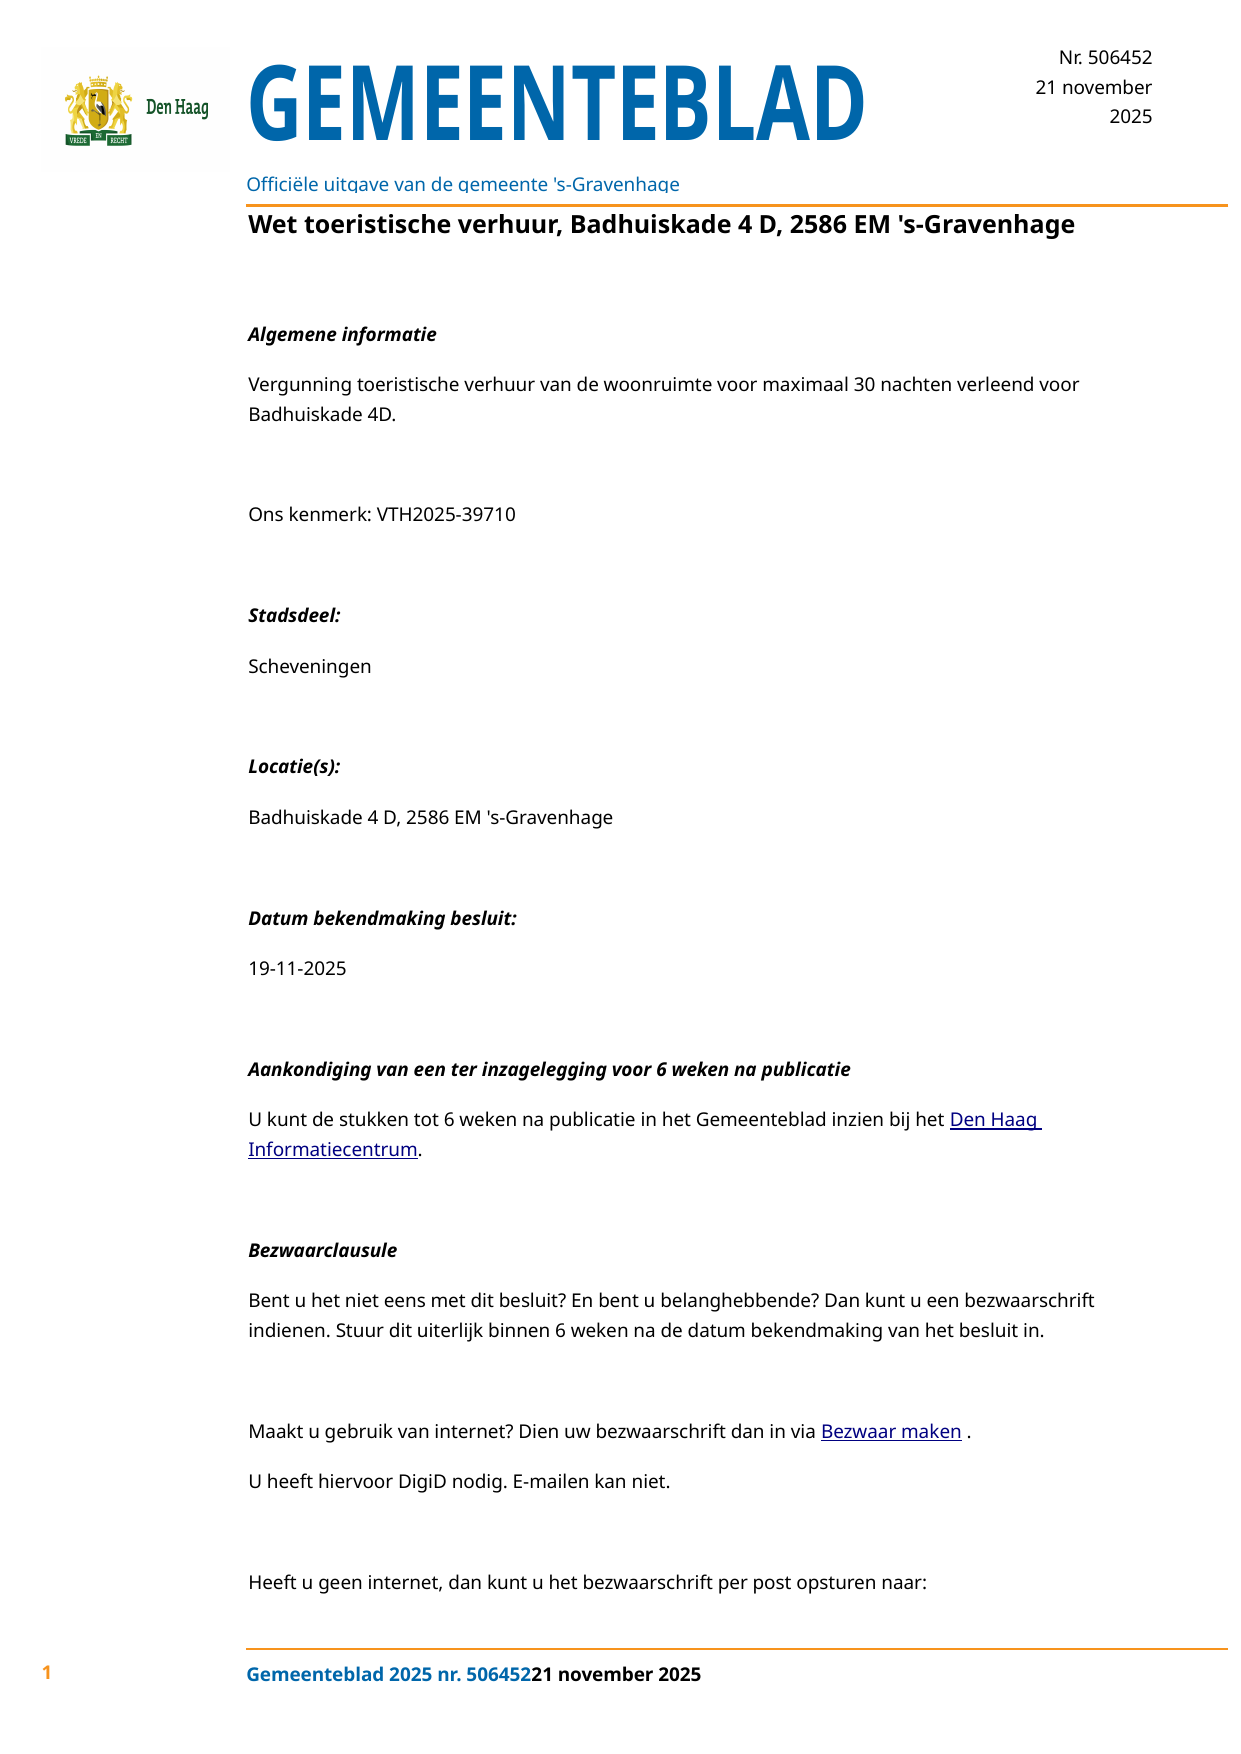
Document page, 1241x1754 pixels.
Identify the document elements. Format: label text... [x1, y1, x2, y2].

picture [41, 47, 231, 172]
text Maakt u gebruik van internet? Dien uw bezwaarschrift dan in via Bezwaar maken . [248, 1418, 1152, 1443]
text Scheveningen [248, 653, 1152, 678]
text Ons kenmerk: VTH2025-39710 [248, 502, 1152, 527]
text Heeft u geen internet, dan kunt u het bezwaarschrift per post opsturen naar: [248, 1569, 1152, 1595]
text 19-11-2025 [248, 955, 1152, 981]
text Aankondiging van een ter inzagelegging voor 6 weken na publicatie [248, 1056, 1152, 1082]
text Wet toeristische verhuur, Badhuiskade 4 D, 2586 EM 's-Gravenhage [248, 207, 1152, 241]
text Stadsdeel: [248, 602, 1152, 628]
text Algemene informatie [248, 321, 1152, 346]
text Bent u het niet eens met dit besluit? En bent u belanghebbende? Dan kunt u een bezwaarschrift indienen. Stuur dit uiterlijk binnen 6 weken na de datum bekendmaking van het besluit in. [248, 1287, 1152, 1343]
text U kunt de stukken tot 6 weken na publicatie in het Gemeenteblad inzien bij het Den Haag Informatiecentrum. [248, 1107, 1152, 1162]
text Bezwaarclausule [248, 1237, 1152, 1263]
text Locatie(s): [248, 754, 1152, 779]
text Badhuiskade 4 D, 2586 EM 's-Gravenhage [248, 804, 1152, 830]
text U heeft hiervoor DigiD nodig. E-mailen kan niet. [248, 1468, 1152, 1494]
text Vergunning toeristische verhuur van de woonruimte voor maximaal 30 nachten verleend voor Badhuiskade 4D. [248, 371, 1152, 426]
text Datum bekendmaking besluit: [248, 905, 1152, 931]
